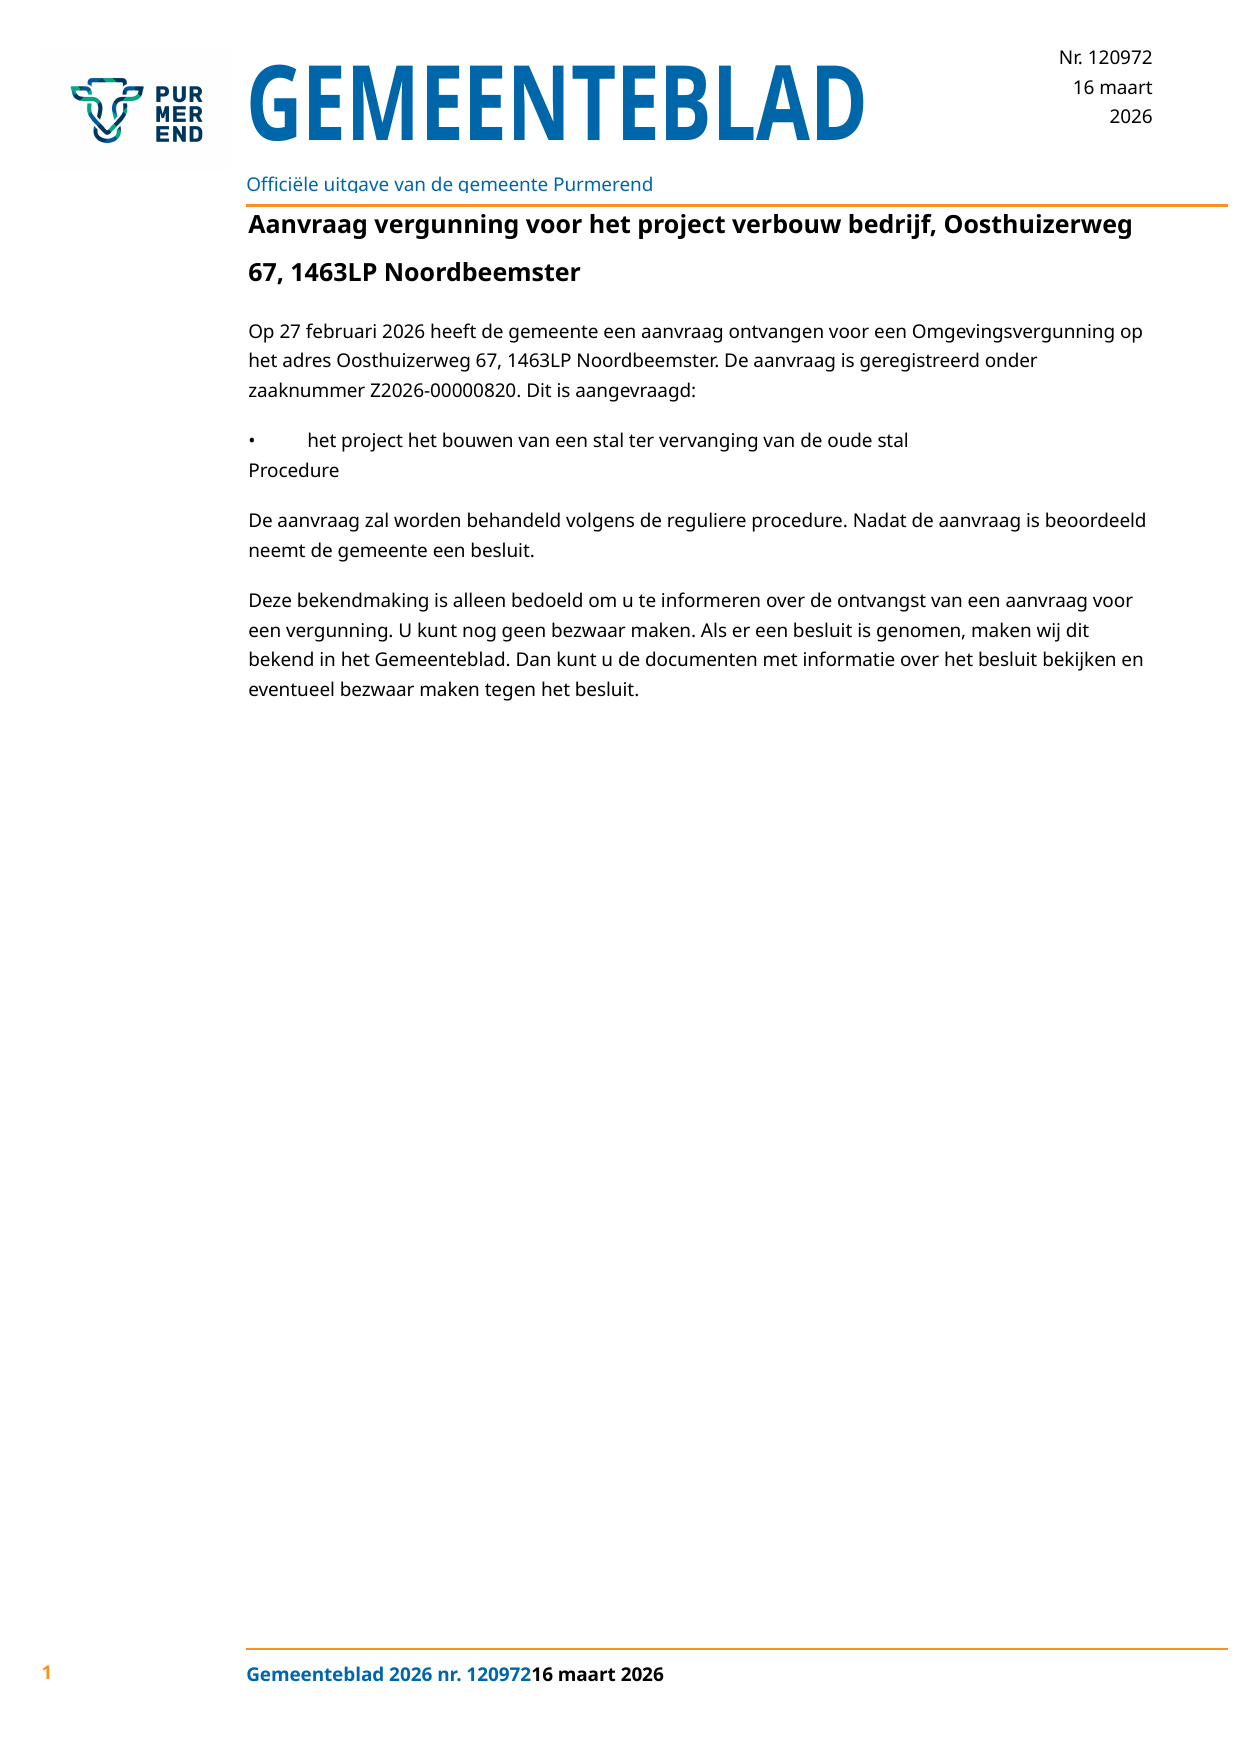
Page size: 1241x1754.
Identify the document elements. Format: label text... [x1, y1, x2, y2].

text Deze bekendmaking is alleen bedoeld om u te informeren over de ontvangst van een aanvraag voor een vergunning. U kunt nog geen bezwaar maken. Als er een besluit is genomen, maken wij dit bekend in het Gemeenteblad. Dan kunt u de documenten met informatie over het besluit bekijken en eventueel bezwaar maken tegen het besluit. [248, 587, 1152, 702]
list het project het bouwen van een stal ter vervanging van de oude stal [248, 427, 1152, 453]
text De aanvraag zal worden behandeld volgens de reguliere procedure. Nadat de aanvraag is beoordeeld neemt de gemeente een besluit. [248, 507, 1152, 563]
text Op 27 februari 2026 heeft de gemeente een aanvraag ontvangen voor een Omgevingsvergunning op het adres Oosthuizerweg 67, 1463LP Noordbeemster. De aanvraag is geregistreerd onder zaaknummer Z2026-00000820. Dit is aangevraagd: [248, 318, 1152, 403]
picture [41, 47, 231, 172]
text Procedure [248, 457, 1152, 483]
text Aanvraag vergunning voor het project verbouw bedrijf, Oosthuizerweg 67, 1463LP Noordbeemster [248, 207, 1152, 288]
